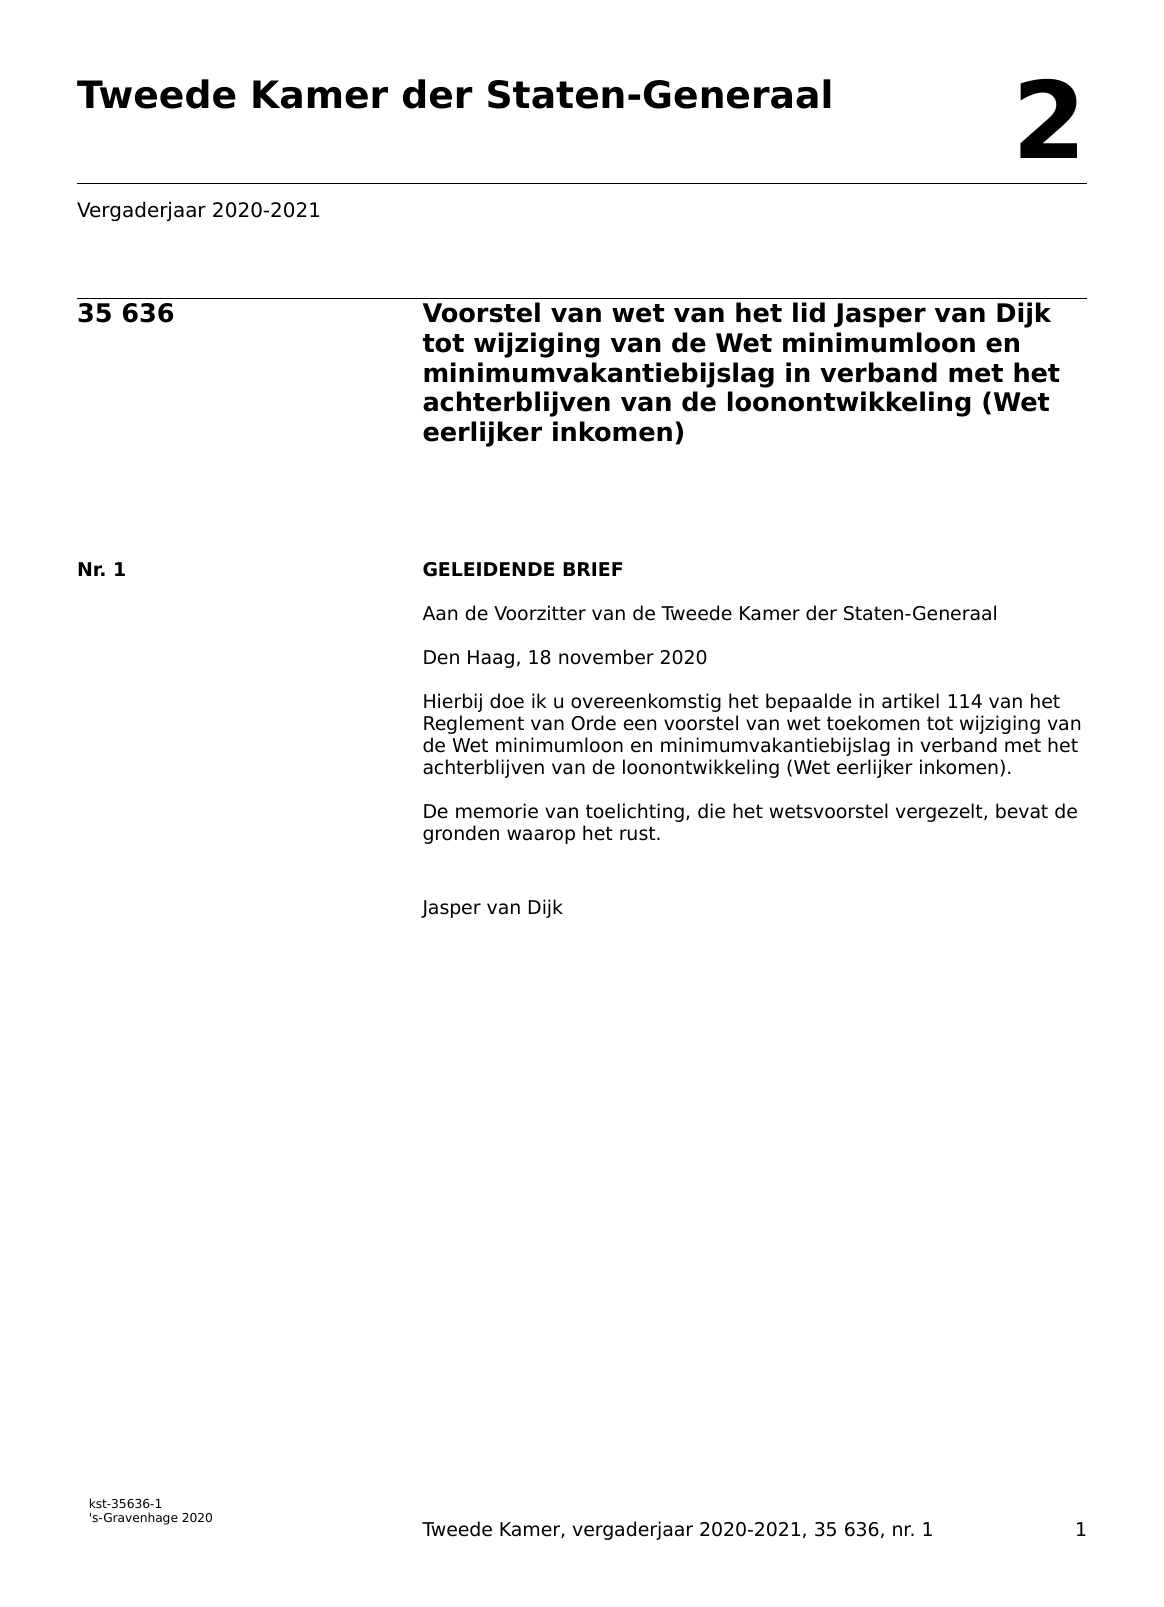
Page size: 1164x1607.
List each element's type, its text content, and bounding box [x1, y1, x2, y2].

subtitle Nr. 1 GELEIDENDE BRIEF [77, 558, 1087, 580]
text Jasper van Dijk [422, 875, 1087, 919]
table_header 2 [886, 59, 1087, 183]
table_header Tweede Kamer der Staten-Generaal [77, 59, 886, 183]
text Den Haag, 18 november 2020 [422, 647, 1087, 669]
text Aan de Voorzitter van de Tweede Kamer der Staten-Generaal [422, 603, 1087, 624]
subtitle 35 636 Voorstel van wet van het lid Jasper van Dijk tot wijziging van de Wet minimumloon en minimumvakantiebijslag in verband met het achterblijven van de loonontwikkeling (Wet eerlijker inkomen) [77, 299, 1087, 447]
text De memorie van toelichting, die het wetsvoorstel vergezelt, bevat de gronden waarop het rust. [422, 801, 1087, 845]
text Hierbij doe ik u overeenkomstig het bepaalde in artikel 114 van het Reglement van Orde een voorstel van wet toekomen tot wijziging van de Wet minimumloon en minimumvakantiebijslag in verband met het achterblijven van de loonontwikkeling (Wet eerlijker inkomen). [422, 691, 1087, 779]
text 's-Gravenhage 2020 [88, 1511, 323, 1525]
text kst-35636-1 [88, 1497, 323, 1511]
table_cell Vergaderjaar 2020-2021 [77, 184, 1087, 298]
